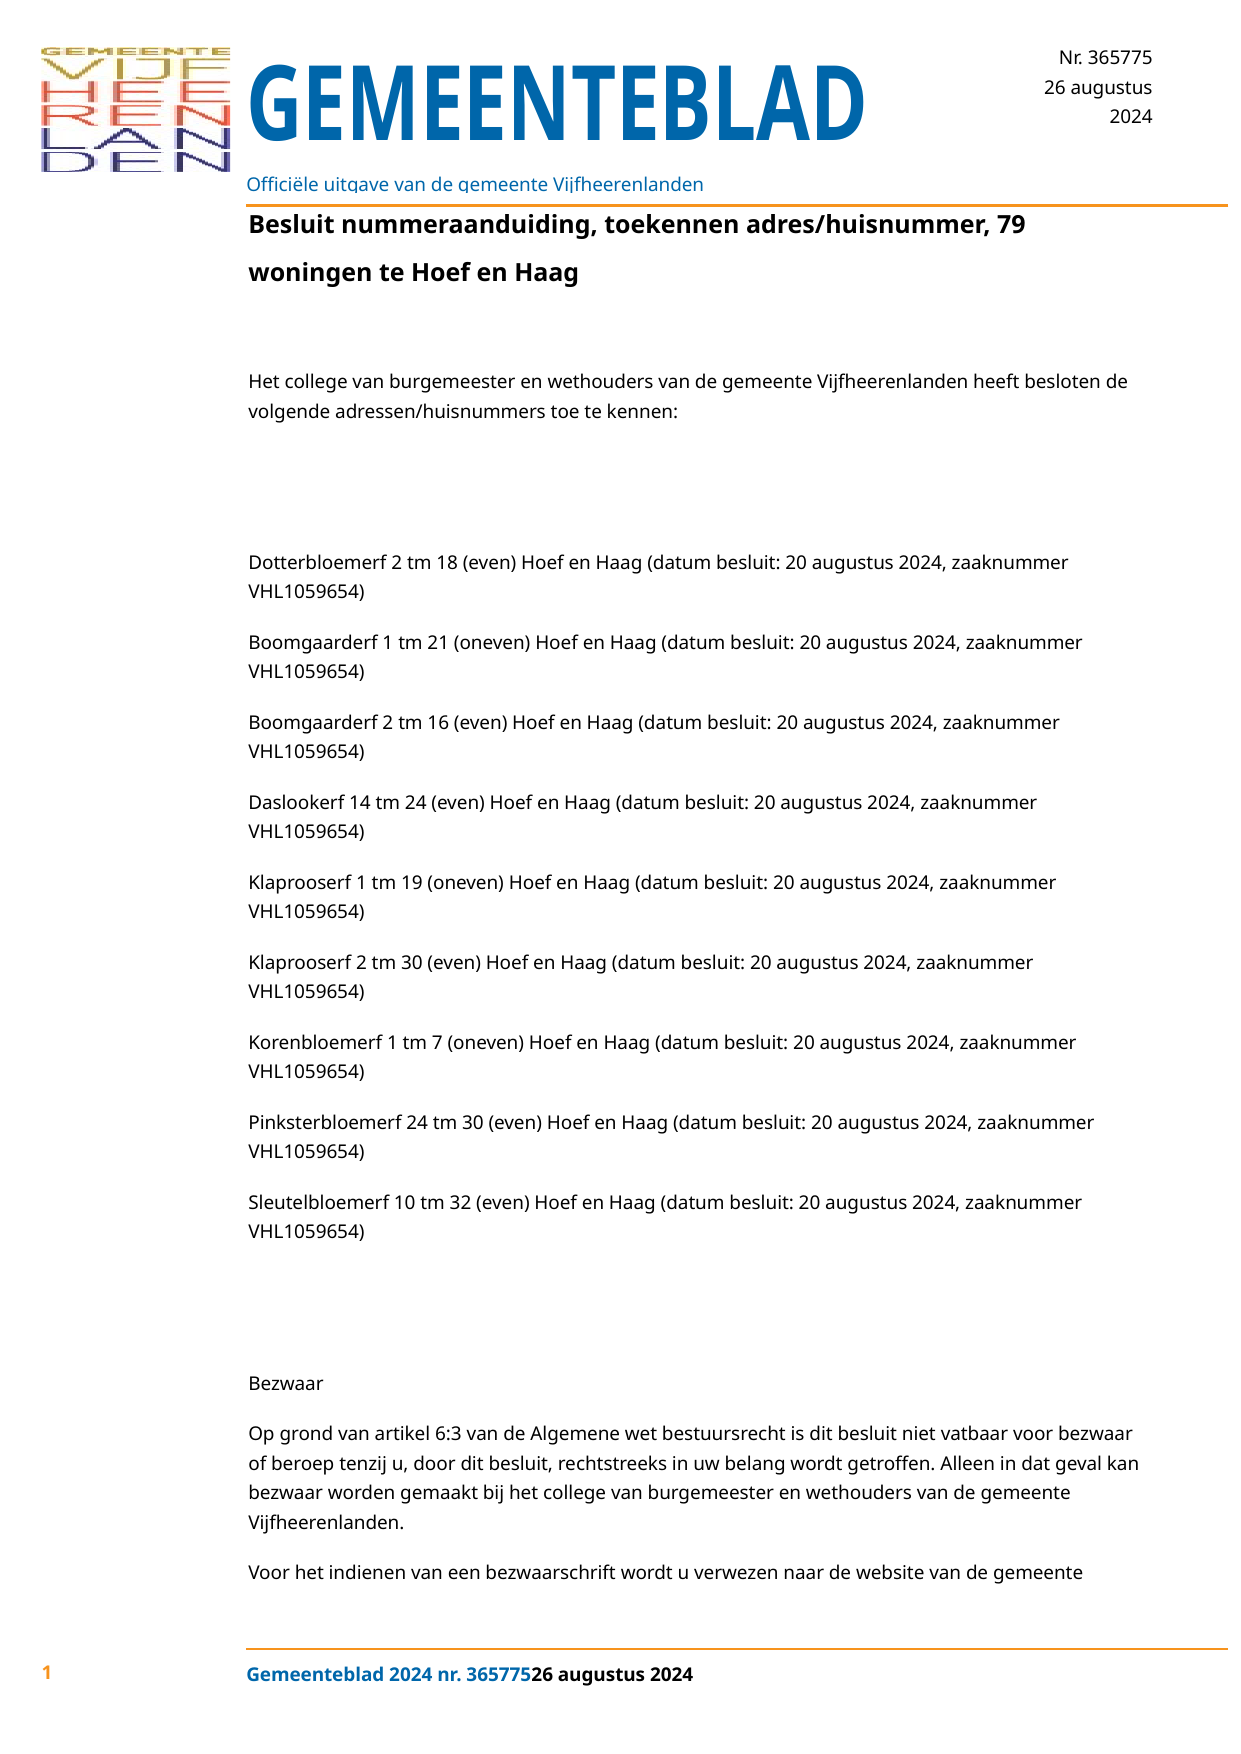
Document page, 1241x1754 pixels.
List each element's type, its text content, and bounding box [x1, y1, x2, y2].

text Klaprooserf 1 tm 19 (oneven) Hoef en Haag (datum besluit: 20 augustus 2024, zaaknummer VHL1059654) [248, 869, 1152, 924]
text Daslookerf 14 tm 24 (even) Hoef en Haag (datum besluit: 20 augustus 2024, zaaknummer VHL1059654) [248, 789, 1152, 844]
text Het college van burgemeester en wethouders van de gemeente Vijfheerenlanden heeft besloten de volgende adressen/huisnummers toe te kennen: [248, 368, 1152, 424]
picture [41, 47, 231, 172]
text Besluit nummeraanduiding, toekennen adres/huisnummer, 79 woningen te Hoef en Haag [248, 207, 1152, 288]
text Pinksterbloemerf 24 tm 30 (even) Hoef en Haag (datum besluit: 20 augustus 2024, zaaknummer VHL1059654) [248, 1109, 1152, 1164]
text Voor het indienen van een bezwaarschrift wordt u verwezen naar de website van de gemeente [248, 1559, 1152, 1585]
text Boomgaarderf 1 tm 21 (oneven) Hoef en Haag (datum besluit: 20 augustus 2024, zaaknummer VHL1059654) [248, 629, 1152, 684]
text Op grond van artikel 6:3 van de Algemene wet bestuursrecht is dit besluit niet vatbaar voor bezwaar of beroep tenzij u, door dit besluit, rechtstreeks in uw belang wordt getroffen. Alleen in dat geval kan bezwaar worden gemaakt bij het college van burgemeester en wethouders van de gemeente Vijfheerenlanden. [248, 1420, 1152, 1535]
text Sleutelbloemerf 10 tm 32 (even) Hoef en Haag (datum besluit: 20 augustus 2024, zaaknummer VHL1059654) [248, 1189, 1152, 1244]
text Klaprooserf 2 tm 30 (even) Hoef en Haag (datum besluit: 20 augustus 2024, zaaknummer VHL1059654) [248, 949, 1152, 1004]
text Bezwaar [248, 1370, 1152, 1396]
text Boomgaarderf 2 tm 16 (even) Hoef en Haag (datum besluit: 20 augustus 2024, zaaknummer VHL1059654) [248, 709, 1152, 764]
text Korenbloemerf 1 tm 7 (oneven) Hoef en Haag (datum besluit: 20 augustus 2024, zaaknummer VHL1059654) [248, 1029, 1152, 1084]
text Dotterbloemerf 2 tm 18 (even) Hoef en Haag (datum besluit: 20 augustus 2024, zaaknummer VHL1059654) [248, 549, 1152, 604]
